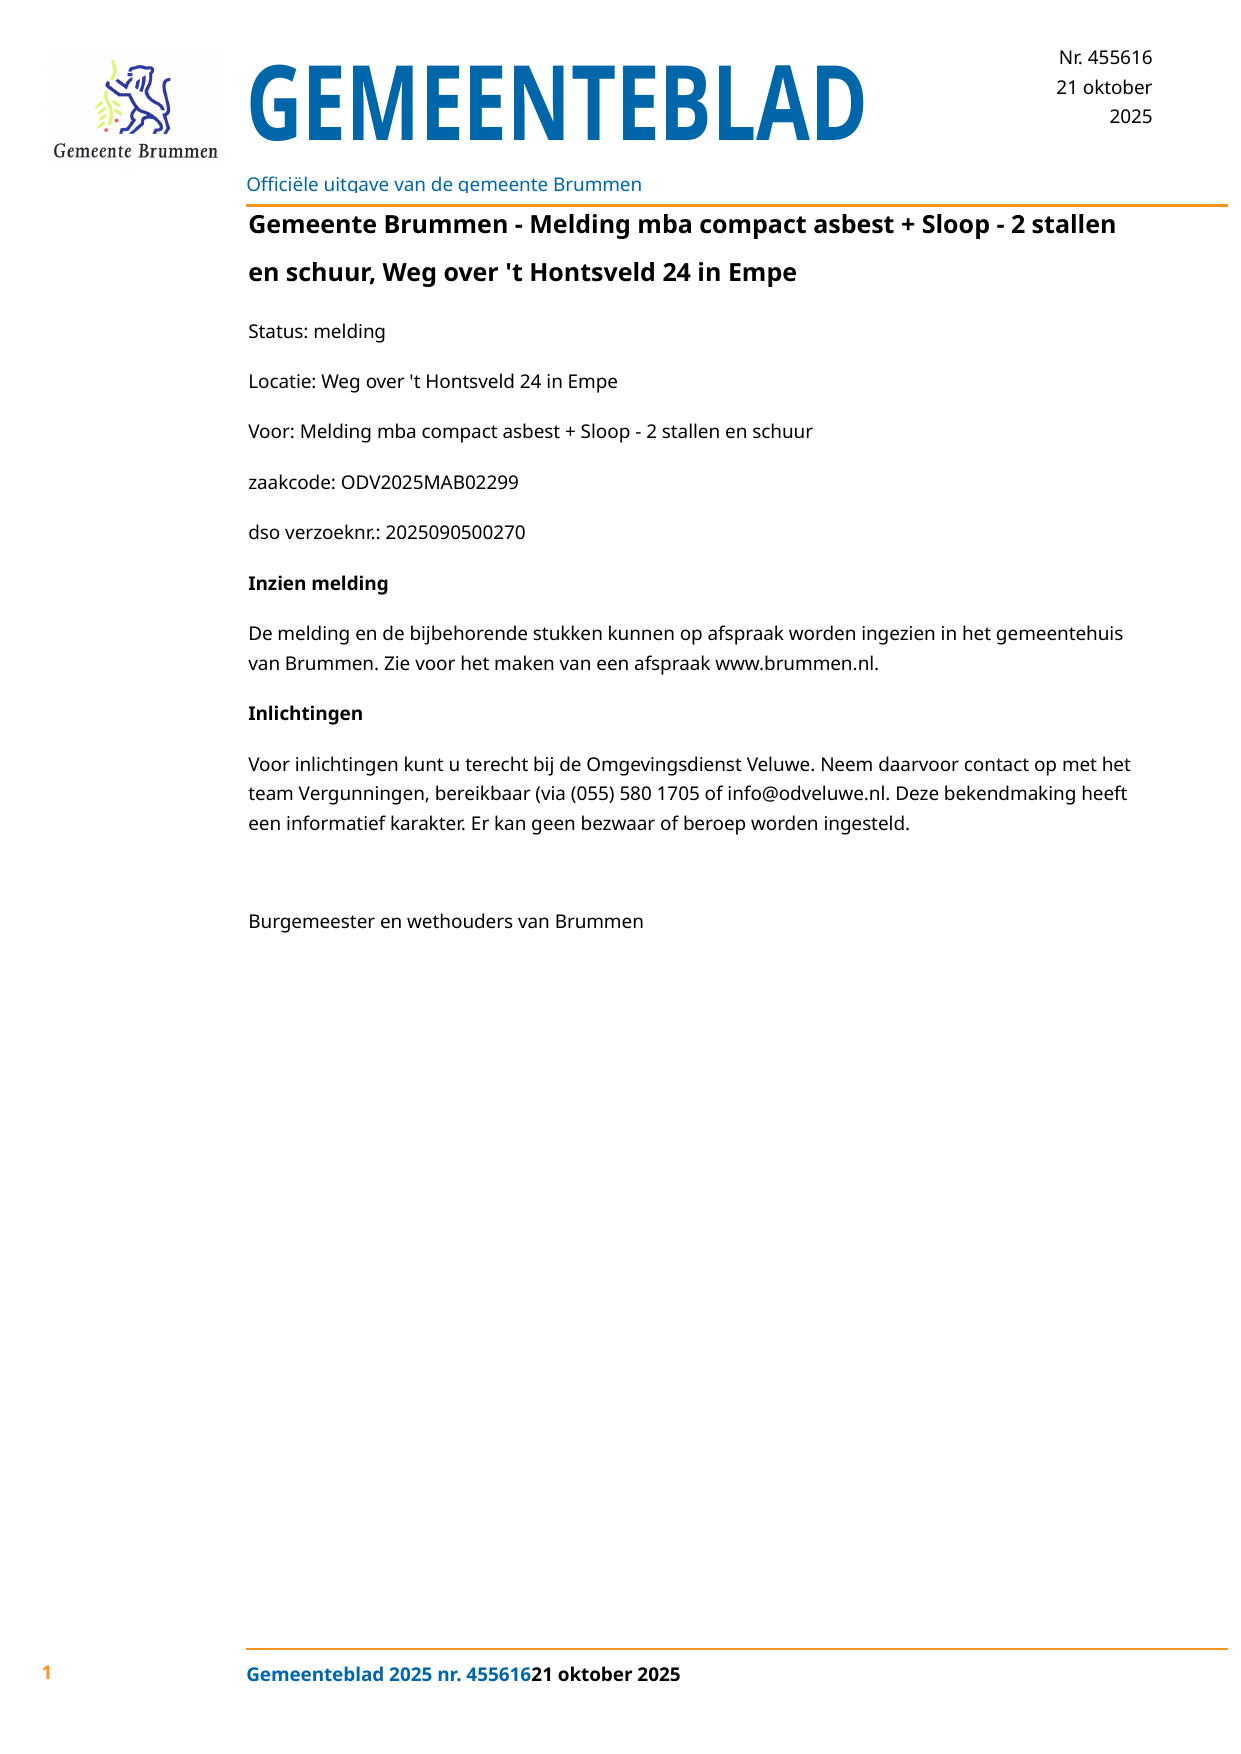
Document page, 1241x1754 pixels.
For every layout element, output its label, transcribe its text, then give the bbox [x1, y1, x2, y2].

text Gemeente Brummen - Melding mba compact asbest + Sloop - 2 stallen en schuur, Weg over 't Hontsveld 24 in Empe [248, 207, 1152, 288]
picture [41, 47, 231, 172]
text dso verzoeknr.: 2025090500270 [248, 519, 1152, 545]
text Status: melding [248, 318, 1152, 344]
text Burgemeester en wethouders van Brummen [248, 908, 1152, 934]
text Locatie: Weg over 't Hontsveld 24 in Empe [248, 368, 1152, 394]
text zaakcode: ODV2025MAB02299 [248, 469, 1152, 495]
text Voor: Melding mba compact asbest + Sloop - 2 stallen en schuur [248, 419, 1152, 444]
text Inzien melding [248, 570, 1152, 596]
text Inlichtingen [248, 700, 1152, 726]
text De melding en de bijbehorende stukken kunnen op afspraak worden ingezien in het gemeentehuis van Brummen. Zie voor het maken van een afspraak www.brummen.nl. [248, 620, 1152, 676]
text Voor inlichtingen kunt u terecht bij de Omgevingsdienst Veluwe. Neem daarvoor contact op met het team Vergunningen, bereikbaar (via (055) 580 1705 of info@odveluwe.nl. Deze bekendmaking heeft een informatief karakter. Er kan geen bezwaar of beroep worden ingesteld. [248, 751, 1152, 836]
